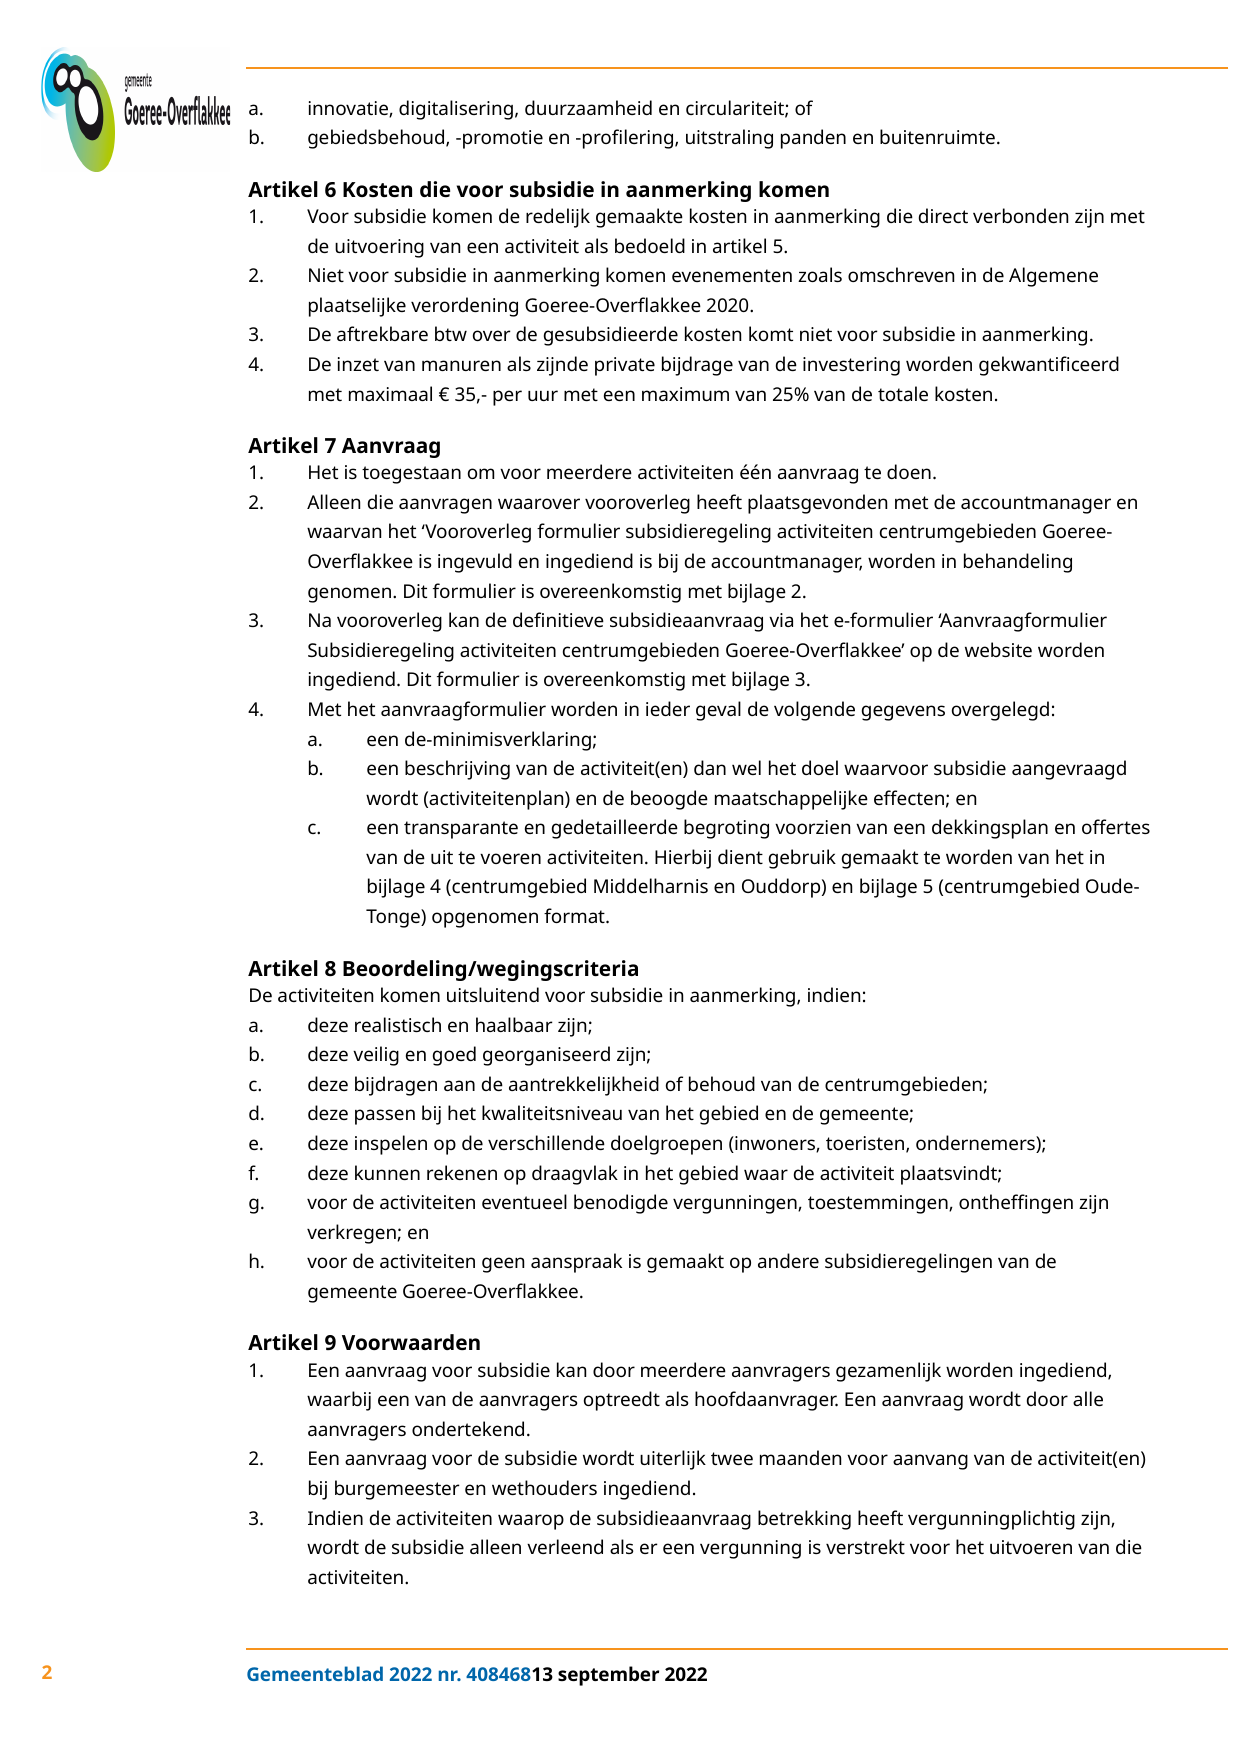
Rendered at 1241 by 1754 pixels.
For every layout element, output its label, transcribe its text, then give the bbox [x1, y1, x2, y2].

list Na vooroverleg kan de definitieve subsidieaanvraag via het e-formulier ‘Aanvraagformulier Subsidieregeling activiteiten centrumgebieden Goeree-Overflakkee’ op de website worden ingediend. Dit formulier is overeenkomstig met bijlage 3. [248, 607, 1152, 692]
picture [41, 47, 231, 172]
text Artikel 9 Voorwaarden [248, 1328, 1152, 1357]
list deze kunnen rekenen op draagvlak in het gebied waar de activiteit plaatsvindt; [248, 1160, 1152, 1185]
text Artikel 7 Aanvraag [248, 431, 1152, 459]
list een de-minimisverklaring; [307, 726, 1152, 752]
text Artikel 6 Kosten die voor subsidie in aanmerking komen [248, 175, 1152, 203]
list gebiedsbehoud, -promotie en -profilering, uitstraling panden en buitenruimte. [248, 124, 1152, 150]
list deze passen bij het kwaliteitsniveau van het gebied en de gemeente; [248, 1101, 1152, 1126]
list Alleen die aanvragen waarover vooroverleg heeft plaatsgevonden met de accountmanager en waarvan het ‘Vooroverleg formulier subsidieregeling activiteiten centrumgebieden Goeree-Overflakkee is ingevuld en ingediend is bij de accountmanager, worden in behandeling genomen. Dit formulier is overeenkomstig met bijlage 2. [248, 489, 1152, 604]
text De activiteiten komen uitsluitend voor subsidie in aanmerking, indien: [248, 982, 1152, 1008]
text Artikel 8 Beoordeling/wegingscriteria [248, 954, 1152, 982]
list De inzet van manuren als zijnde private bijdrage van de investering worden gekwantificeerd met maximaal € 35,- per uur met een maximum van 25% van de totale kosten. [248, 351, 1152, 406]
list voor de activiteiten eventueel benodigde vergunningen, toestemmingen, ontheffingen zijn verkregen; en [248, 1189, 1152, 1244]
list deze bijdragen aan de aantrekkelijkheid of behoud van de centrumgebieden; [248, 1071, 1152, 1097]
list deze veilig en goed georganiseerd zijn; [248, 1041, 1152, 1067]
list innovatie, digitalisering, duurzaamheid en circulariteit; of [248, 95, 1152, 121]
list voor de activiteiten geen aanspraak is gemaakt op andere subsidieregelingen van de gemeente Goeree-Overflakkee. [248, 1248, 1152, 1304]
list een transparante en gedetailleerde begroting voorzien van een dekkingsplan en offertes van de uit te voeren activiteiten. Hierbij dient gebruik gemaakt te worden van het in bijlage 4 (centrumgebied Middelharnis en Ouddorp) en bijlage 5 (centrumgebied Oude-Tonge) opgenomen format. [307, 814, 1152, 929]
list deze realistisch en haalbaar zijn; [248, 1012, 1152, 1037]
list Indien de activiteiten waarop de subsidieaanvraag betrekking heeft vergunningplichtig zijn, wordt de subsidie alleen verleend als er een vergunning is verstrekt voor het uitvoeren van die activiteiten. [248, 1505, 1152, 1590]
list deze inspelen op de verschillende doelgroepen (inwoners, toeristen, ondernemers); [248, 1130, 1152, 1156]
list De aftrekbare btw over de gesubsidieerde kosten komt niet voor subsidie in aanmerking. [248, 322, 1152, 347]
list Het is toegestaan om voor meerdere activiteiten één aanvraag te doen. [248, 459, 1152, 485]
list Niet voor subsidie in aanmerking komen evenementen zoals omschreven in de Algemene plaatselijke verordening Goeree-Overflakkee 2020. [248, 262, 1152, 318]
list Een aanvraag voor de subsidie wordt uiterlijk twee maanden voor aanvang van de activiteit(en) bij burgemeester en wethouders ingediend. [248, 1446, 1152, 1501]
list Een aanvraag voor subsidie kan door meerdere aanvragers gezamenlijk worden ingediend, waarbij een van de aanvragers optreedt als hoofdaanvrager. Een aanvraag wordt door alle aanvragers ondertekend. [248, 1357, 1152, 1442]
list Voor subsidie komen de redelijk gemaakte kosten in aanmerking die direct verbonden zijn met de uitvoering van een activiteit als bedoeld in artikel 5. [248, 203, 1152, 258]
list een beschrijving van de activiteit(en) dan wel het doel waarvoor subsidie aangevraagd wordt (activiteitenplan) en de beoogde maatschappelijke effecten; en [307, 755, 1152, 811]
list Met het aanvraagformulier worden in ieder geval de volgende gegevens overgelegd: [248, 696, 1152, 722]
